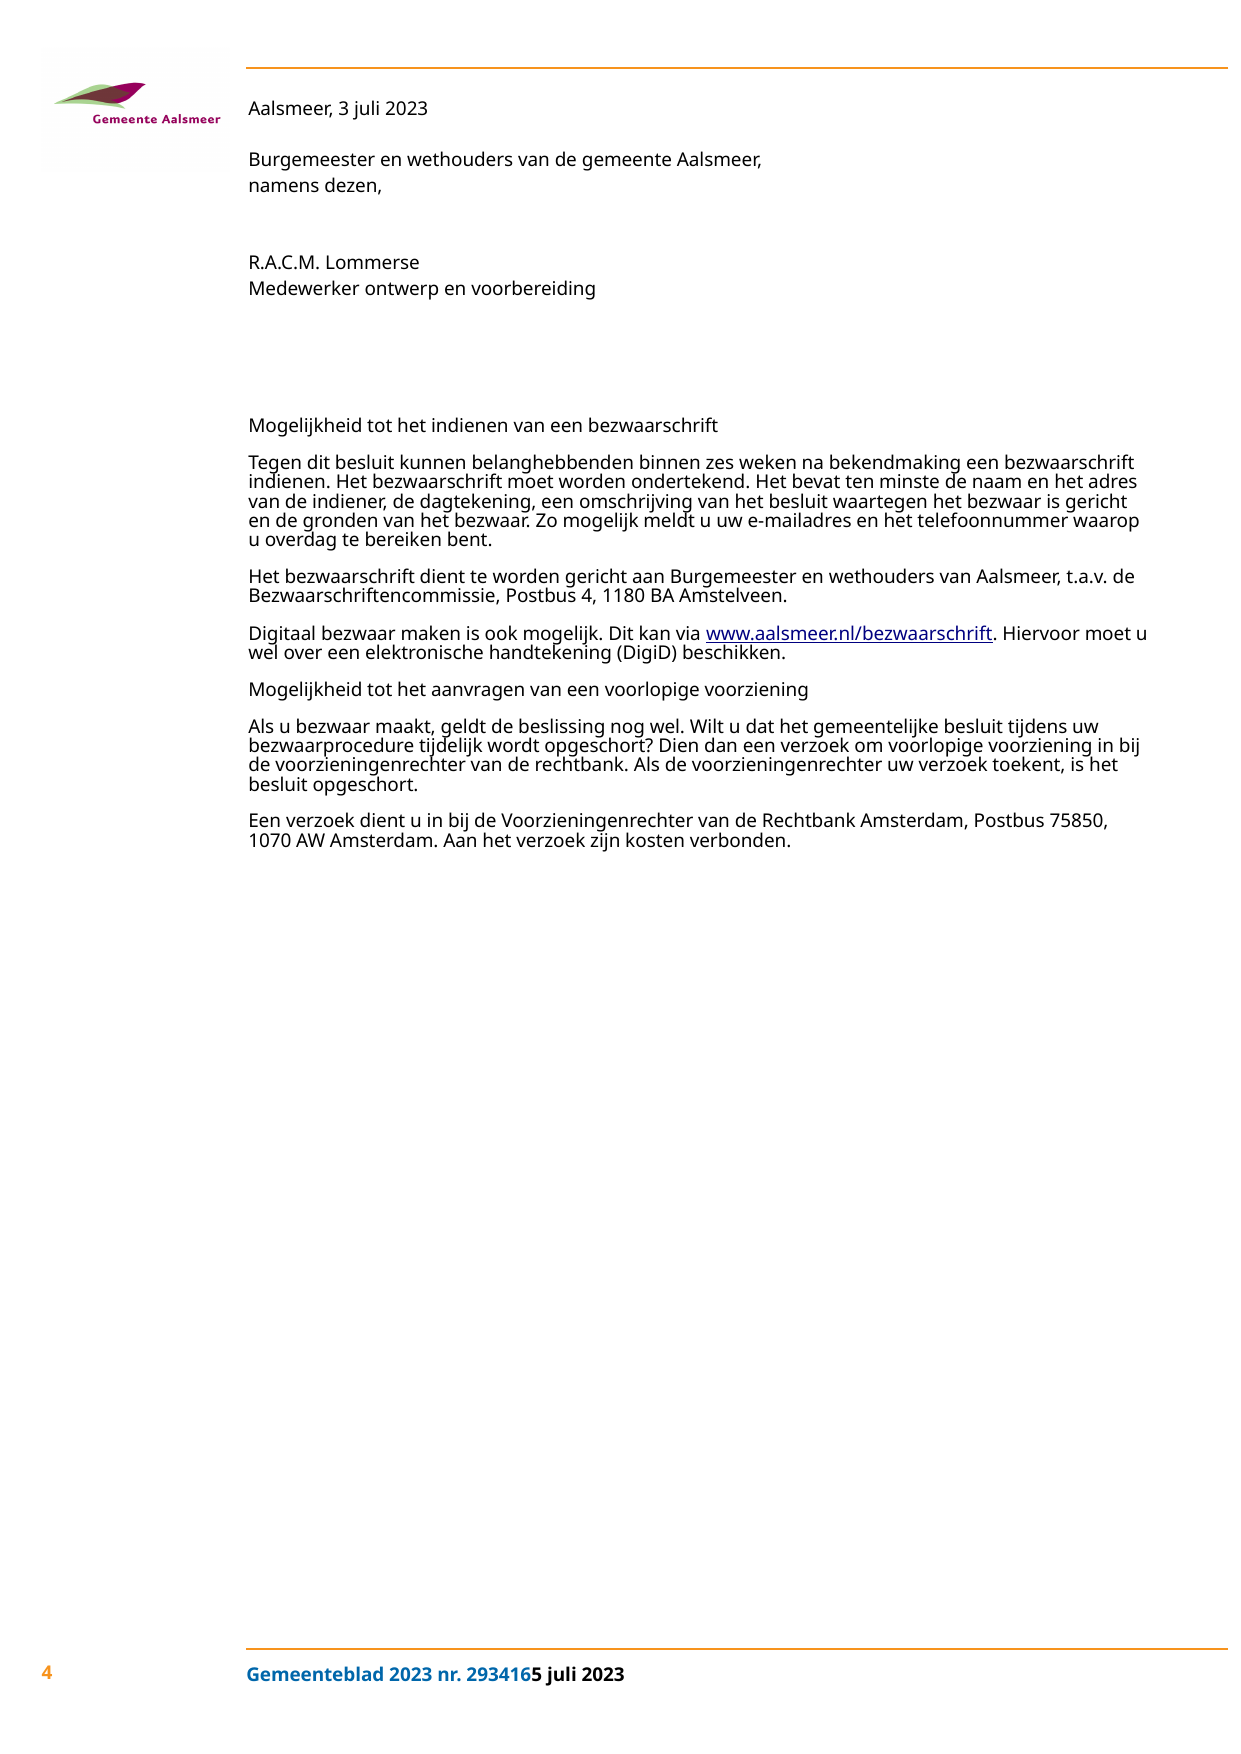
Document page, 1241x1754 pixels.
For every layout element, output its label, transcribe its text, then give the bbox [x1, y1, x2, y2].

text Een verzoek dient u in bij de Voorzieningenrechter van de Rechtbank Amsterdam, Postbus 75850, 1070 AW Amsterdam. Aan het verzoek zijn kosten verbonden. [248, 812, 1152, 851]
text Digitaal bezwaar maken is ook mogelijk. Dit kan via www.aalsmeer.nl/bezwaarschrift. Hiervoor moet u wel over een elektronische handtekening (DigiD) beschikken. [248, 624, 1152, 663]
text Het bezwaarschrift dient te worden gericht aan Burgemeester en wethouders van Aalsmeer, t.a.v. de Bezwaarschriftencommissie, Postbus 4, 1180 BA Amstelveen. [248, 568, 1152, 607]
text R.A.C.M. Lommerse [248, 249, 1152, 275]
text Medewerker ontwerp en voorbereiding [248, 275, 1152, 301]
text Aalsmeer, 3 juli 2023 [248, 95, 1152, 121]
text Als u bezwaar maakt, geldt de beslissing nog wel. Wilt u dat het gemeentelijke besluit tijdens uw bezwaarprocedure tijdelijk wordt opgeschort? Dien dan een verzoek om voorlopige voorziening in bij de voorzieningenrechter van de rechtbank. Als de voorzieningenrechter uw verzoek toekent, is het besluit opgeschort. [248, 718, 1152, 795]
text namens dezen, [248, 172, 1152, 198]
picture [41, 47, 231, 172]
text Mogelijkheid tot het aanvragen van een voorlopige voorziening [248, 681, 1152, 700]
text Tegen dit besluit kunnen belanghebbenden binnen zes weken na bekendmaking een bezwaarschrift indienen. Het bezwaarschrift moet worden ondertekend. Het bevat ten minste de naam en het adres van de indiener, de dagtekening, een omschrijving van het besluit waartegen het bezwaar is gericht en de gronden van het bezwaar. Zo mogelijk meldt u uw e-mailadres en het telefoonnummer waarop u overdag te bereiken bent. [248, 454, 1152, 551]
text Burgemeester en wethouders van de gemeente Aalsmeer, [248, 146, 1152, 172]
text Mogelijkheid tot het indienen van een bezwaarschrift [248, 417, 1152, 436]
